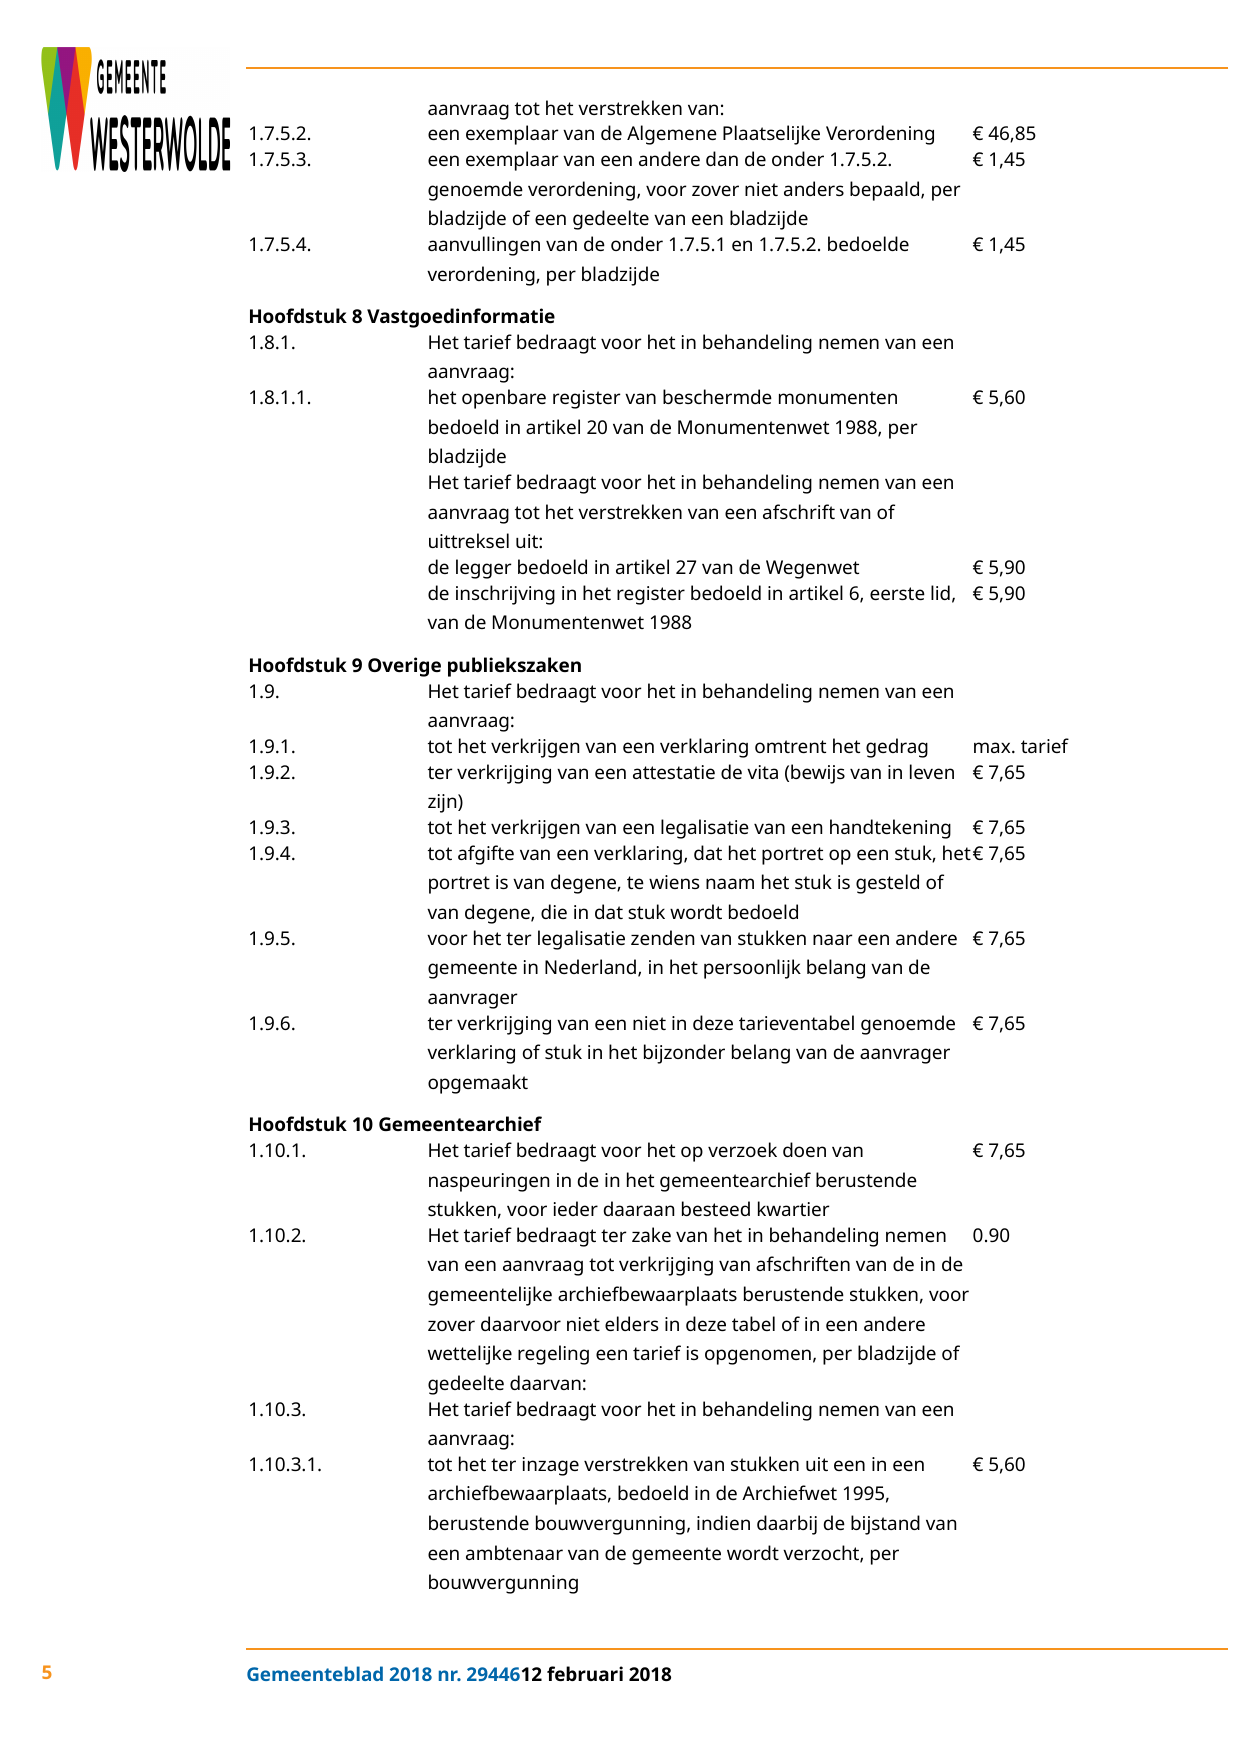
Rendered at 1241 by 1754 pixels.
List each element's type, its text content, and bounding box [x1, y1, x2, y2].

table_header [973, 329, 1152, 384]
picture [41, 47, 231, 172]
table_cell tot het ter inzage verstrekken van stukken uit een in een archiefbewaarplaats, bedoeld in de Archiefwet 1995, berustende bouwvergunning, indien daarbij de bijstand van een ambtenaar van de gemeente wordt verzocht, per bouwvergunning [427, 1451, 972, 1595]
table_header [973, 678, 1152, 733]
table_cell het openbare register van beschermde monumenten bedoeld in artikel 20 van de Monumentenwet 1988, per bladzijde [427, 384, 972, 469]
table_cell tot het verkrijgen van een verklaring omtrent het gedrag [427, 733, 972, 759]
table_cell de inschrijving in het register bedoeld in artikel 6, eerste lid, van de Monumentenwet 1988 [427, 580, 972, 635]
table_cell ter verkrijging van een attestatie de vita (bewijs van in leven zijn) [427, 759, 972, 814]
table_cell aanvullingen van de onder 1.7.5.1 en 1.7.5.2. bedoelde verordening, per bladzijde [427, 231, 972, 286]
table_cell 1.9.3. [248, 814, 427, 840]
table_cell [973, 469, 1152, 554]
table_cell 1.7.5.3. [248, 146, 427, 231]
table_header Het tarief bedraagt voor het op verzoek doen van naspeuringen in de in het gemeentearchief berustende stukken, voor ieder daaraan besteed kwartier [427, 1137, 972, 1222]
table_cell € 7,65 [973, 925, 1152, 1010]
table_cell een exemplaar van een andere dan de onder 1.7.5.2. genoemde verordening, voor zover niet anders bepaald, per bladzijde of een gedeelte van een bladzijde [427, 146, 972, 231]
table_cell een exemplaar van de Algemene Plaatselijke Verordening [427, 121, 972, 146]
table_cell ter verkrijging van een niet in deze tarieventabel genoemde verklaring of stuk in het bijzonder belang van de aanvrager opgemaakt [427, 1010, 972, 1094]
table_cell € 5,90 [973, 554, 1152, 580]
table_header Het tarief bedraagt voor het in behandeling nemen van een aanvraag: [427, 329, 972, 384]
table_cell 1.10.3.1. [248, 1451, 427, 1595]
table_cell € 5,60 [973, 1451, 1152, 1595]
table_cell [248, 469, 427, 554]
table_cell 1.10.2. [248, 1222, 427, 1396]
table_cell [973, 95, 1152, 121]
table_cell 1.9.1. [248, 733, 427, 759]
table_cell € 7,65 [973, 1010, 1152, 1094]
table_cell € 7,65 [973, 814, 1152, 840]
table_cell € 7,65 [973, 840, 1152, 925]
table_cell € 5,90 [973, 580, 1152, 635]
table_header Het tarief bedraagt voor het in behandeling nemen van een aanvraag: [427, 678, 972, 733]
table_cell € 46,85 [973, 121, 1152, 146]
table_cell € 7,65 [973, 759, 1152, 814]
table_cell 1.7.5.4. [248, 231, 427, 286]
table_cell 1.9.2. [248, 759, 427, 814]
text Hoofdstuk 8 Vastgoedinformatie [248, 303, 1152, 329]
table_cell Het tarief bedraagt voor het in behandeling nemen van een aanvraag tot het verstrekken van een afschrift van of uittreksel uit: [427, 469, 972, 554]
table_cell tot afgifte van een verklaring, dat het portret op een stuk, het portret is van degene, te wiens naam het stuk is gesteld of van degene, die in dat stuk wordt bedoeld [427, 840, 972, 925]
table_cell 1.10.3. [248, 1396, 427, 1451]
table_cell 1.8.1.1. [248, 384, 427, 469]
table_cell tot het verkrijgen van een legalisatie van een handtekening [427, 814, 972, 840]
table_cell 1.9.5. [248, 925, 427, 1010]
table_cell [973, 1396, 1152, 1451]
table_cell max. tarief [973, 733, 1152, 759]
table_cell 1.9.4. [248, 840, 427, 925]
table_cell Het tarief bedraagt voor het in behandeling nemen van een aanvraag: [427, 1396, 972, 1451]
table_header 1.10.1. [248, 1137, 427, 1222]
table_cell voor het ter legalisatie zenden van stukken naar een andere gemeente in Nederland, in het persoonlijk belang van de aanvrager [427, 925, 972, 1010]
table_header 1.9. [248, 678, 427, 733]
table_header € 7,65 [973, 1137, 1152, 1222]
table_cell € 1,45 [973, 146, 1152, 231]
table_cell aanvraag tot het verstrekken van: [427, 95, 972, 121]
table_cell € 5,60 [973, 384, 1152, 469]
table_cell 1.7.5.2. [248, 121, 427, 146]
table_cell [248, 95, 427, 121]
text Hoofdstuk 9 Overige publiekszaken [248, 652, 1152, 678]
table_cell € 1,45 [973, 231, 1152, 286]
table_cell 0.90 [973, 1222, 1152, 1396]
table_cell de legger bedoeld in artikel 27 van de Wegenwet [427, 554, 972, 580]
table_header 1.8.1. [248, 329, 427, 384]
table_cell 1.9.6. [248, 1010, 427, 1094]
table_cell Het tarief bedraagt ter zake van het in behandeling nemen van een aanvraag tot verkrijging van afschriften van de in de gemeentelijke archiefbewaarplaats berustende stukken, voor zover daarvoor niet elders in deze tabel of in een andere wettelijke regeling een tarief is opgenomen, per bladzijde of gedeelte daarvan: [427, 1222, 972, 1396]
text Hoofdstuk 10 Gemeentearchief [248, 1111, 1152, 1137]
table_cell [248, 554, 427, 580]
table_cell [248, 580, 427, 635]
